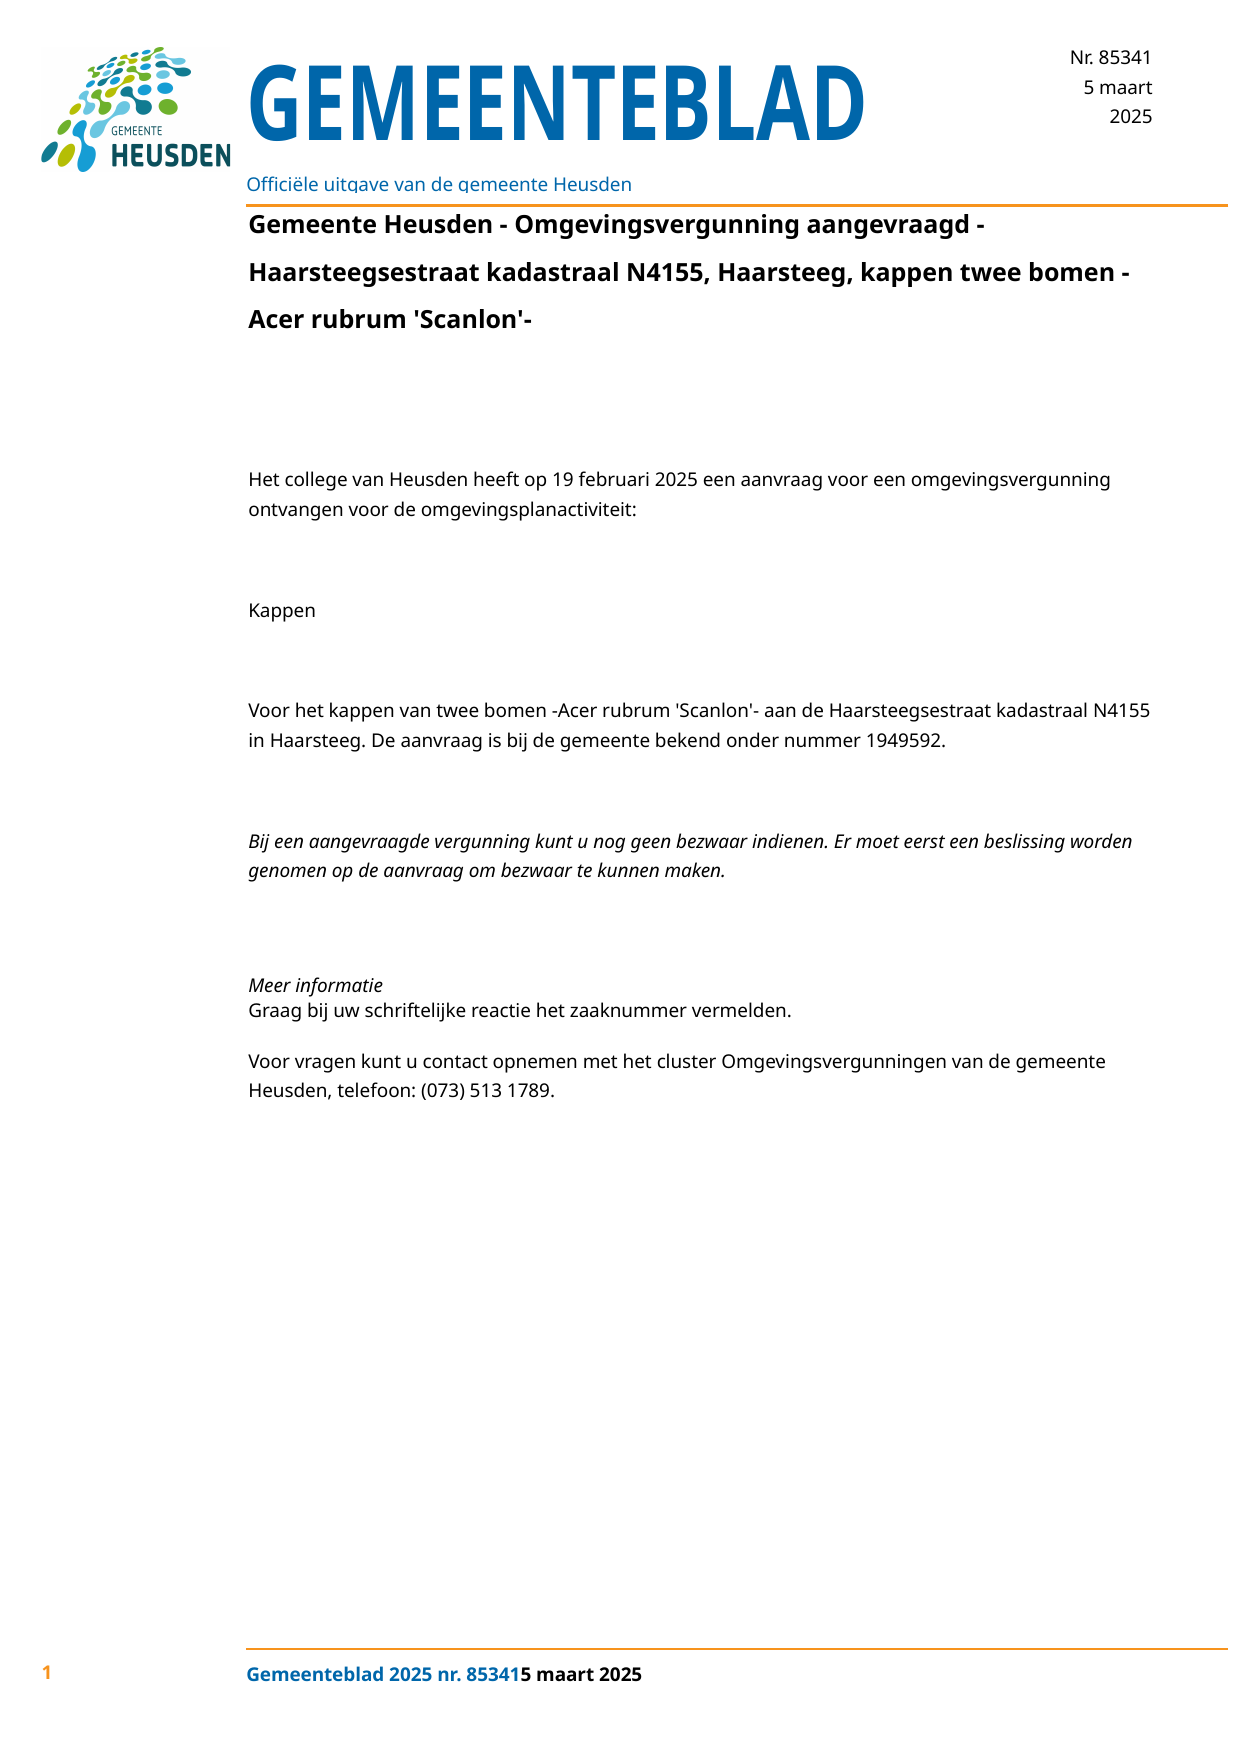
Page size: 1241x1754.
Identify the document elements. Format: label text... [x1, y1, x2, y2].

text Gemeente Heusden - Omgevingsvergunning aangevraagd - Haarsteegsestraat kadastraal N4155, Haarsteeg, kappen twee bomen -Acer rubrum 'Scanlon'- [248, 207, 1152, 336]
text Bij een aangevraagde vergunning kunt u nog geen bezwaar indienen. Er moet eerst een beslissing worden genomen op de aanvraag om bezwaar te kunnen maken. [248, 828, 1152, 883]
text Meer informatie [248, 972, 1152, 998]
picture [41, 47, 231, 172]
text Kappen [248, 597, 1152, 622]
text Graag bij uw schriftelijke reactie het zaaknummer vermelden. [248, 998, 1152, 1023]
text Het college van Heusden heeft op 19 februari 2025 een aanvraag voor een omgevingsvergunning ontvangen voor de omgevingsplanactiviteit: [248, 466, 1152, 522]
text Voor vragen kunt u contact opnemen met het cluster Omgevingsvergunningen van de gemeente Heusden, telefoon: (073) 513 1789. [248, 1048, 1152, 1103]
text Voor het kappen van twee bomen -Acer rubrum 'Scanlon'- aan de Haarsteegsestraat kadastraal N4155 in Haarsteeg. De aanvraag is bij de gemeente bekend onder nummer 1949592. [248, 698, 1152, 753]
